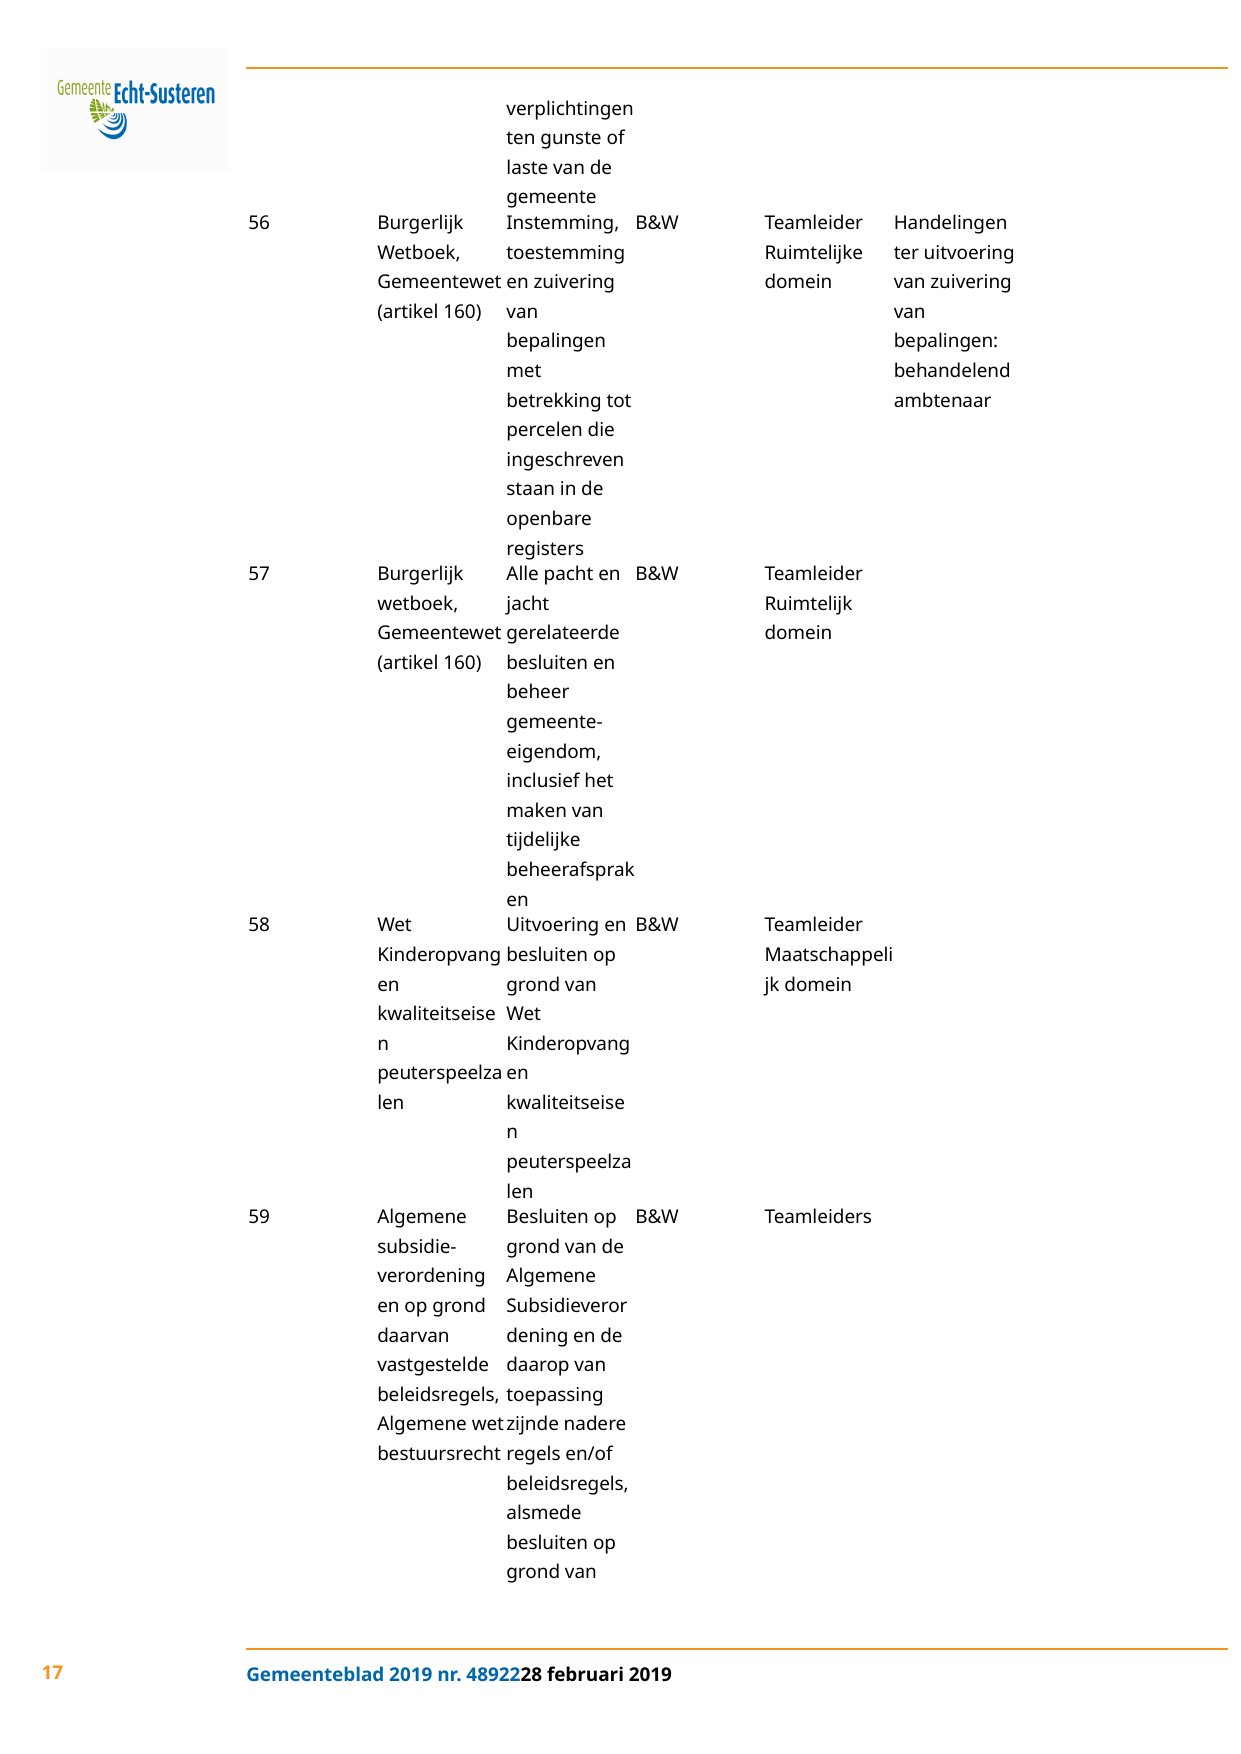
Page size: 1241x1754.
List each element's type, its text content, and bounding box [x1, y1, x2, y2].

table_cell 56 [248, 209, 377, 560]
table_cell Teamleider Ruimtelijke domein [764, 209, 893, 560]
table_cell [894, 1204, 1022, 1584]
table_cell [894, 95, 1022, 209]
table_cell B&W [635, 912, 764, 1203]
table_cell [764, 95, 893, 209]
table_cell Alle pacht en jacht gerelateerde besluiten en beheer gemeente-eigendom, inclusief het maken van tijdelijke beheerafspraken [506, 560, 635, 912]
table_cell [1023, 1204, 1152, 1584]
table_cell Wet Kinderopvang en kwaliteitseisen peuterspeelzalen [377, 912, 506, 1203]
table_cell [377, 95, 506, 209]
table_cell B&W [635, 209, 764, 560]
table_cell Burgerlijk wetboek, Gemeentewet (artikel 160) [377, 560, 506, 912]
table_cell [1023, 209, 1152, 560]
table_cell [1023, 560, 1152, 912]
table_cell Instemming, toestemming en zuivering van bepalingen met betrekking tot percelen die ingeschreven staan in de openbare registers [506, 209, 635, 560]
table_cell [894, 912, 1022, 1203]
table_cell Burgerlijk Wetboek, Gemeentewet (artikel 160) [377, 209, 506, 560]
table_cell Teamleider Ruimtelijk domein [764, 560, 893, 912]
picture [41, 47, 231, 172]
table_cell Besluiten op grond van de Algemene Subsidieverordening en de daarop van toepassing zijnde nadere regels en/of beleidsregels, alsmede besluiten op grond van [506, 1204, 635, 1584]
table_cell 59 [248, 1204, 377, 1584]
table_cell Teamleider Maatschappelijk domein [764, 912, 893, 1203]
table_cell [1023, 95, 1152, 209]
table_cell Algemene subsidie- verordening en op grond daarvan vastgestelde beleidsregels, Algemene wet bestuursrecht [377, 1204, 506, 1584]
table_cell B&W [635, 1204, 764, 1584]
table_cell 57 [248, 560, 377, 912]
table_cell [635, 95, 764, 209]
table_cell 58 [248, 912, 377, 1203]
table_cell B&W [635, 560, 764, 912]
table_cell [894, 560, 1022, 912]
table_cell verplichtingen ten gunste of laste van de gemeente [506, 95, 635, 209]
table_cell [1023, 912, 1152, 1203]
table_cell Teamleiders [764, 1204, 893, 1584]
table_cell Uitvoering en besluiten op grond van Wet Kinderopvang en kwaliteitseisen peuterspeelzalen [506, 912, 635, 1203]
table_cell Handelingen ter uitvoering van zuivering van bepalingen: behandelend ambtenaar [894, 209, 1022, 560]
table_cell [248, 95, 377, 209]
